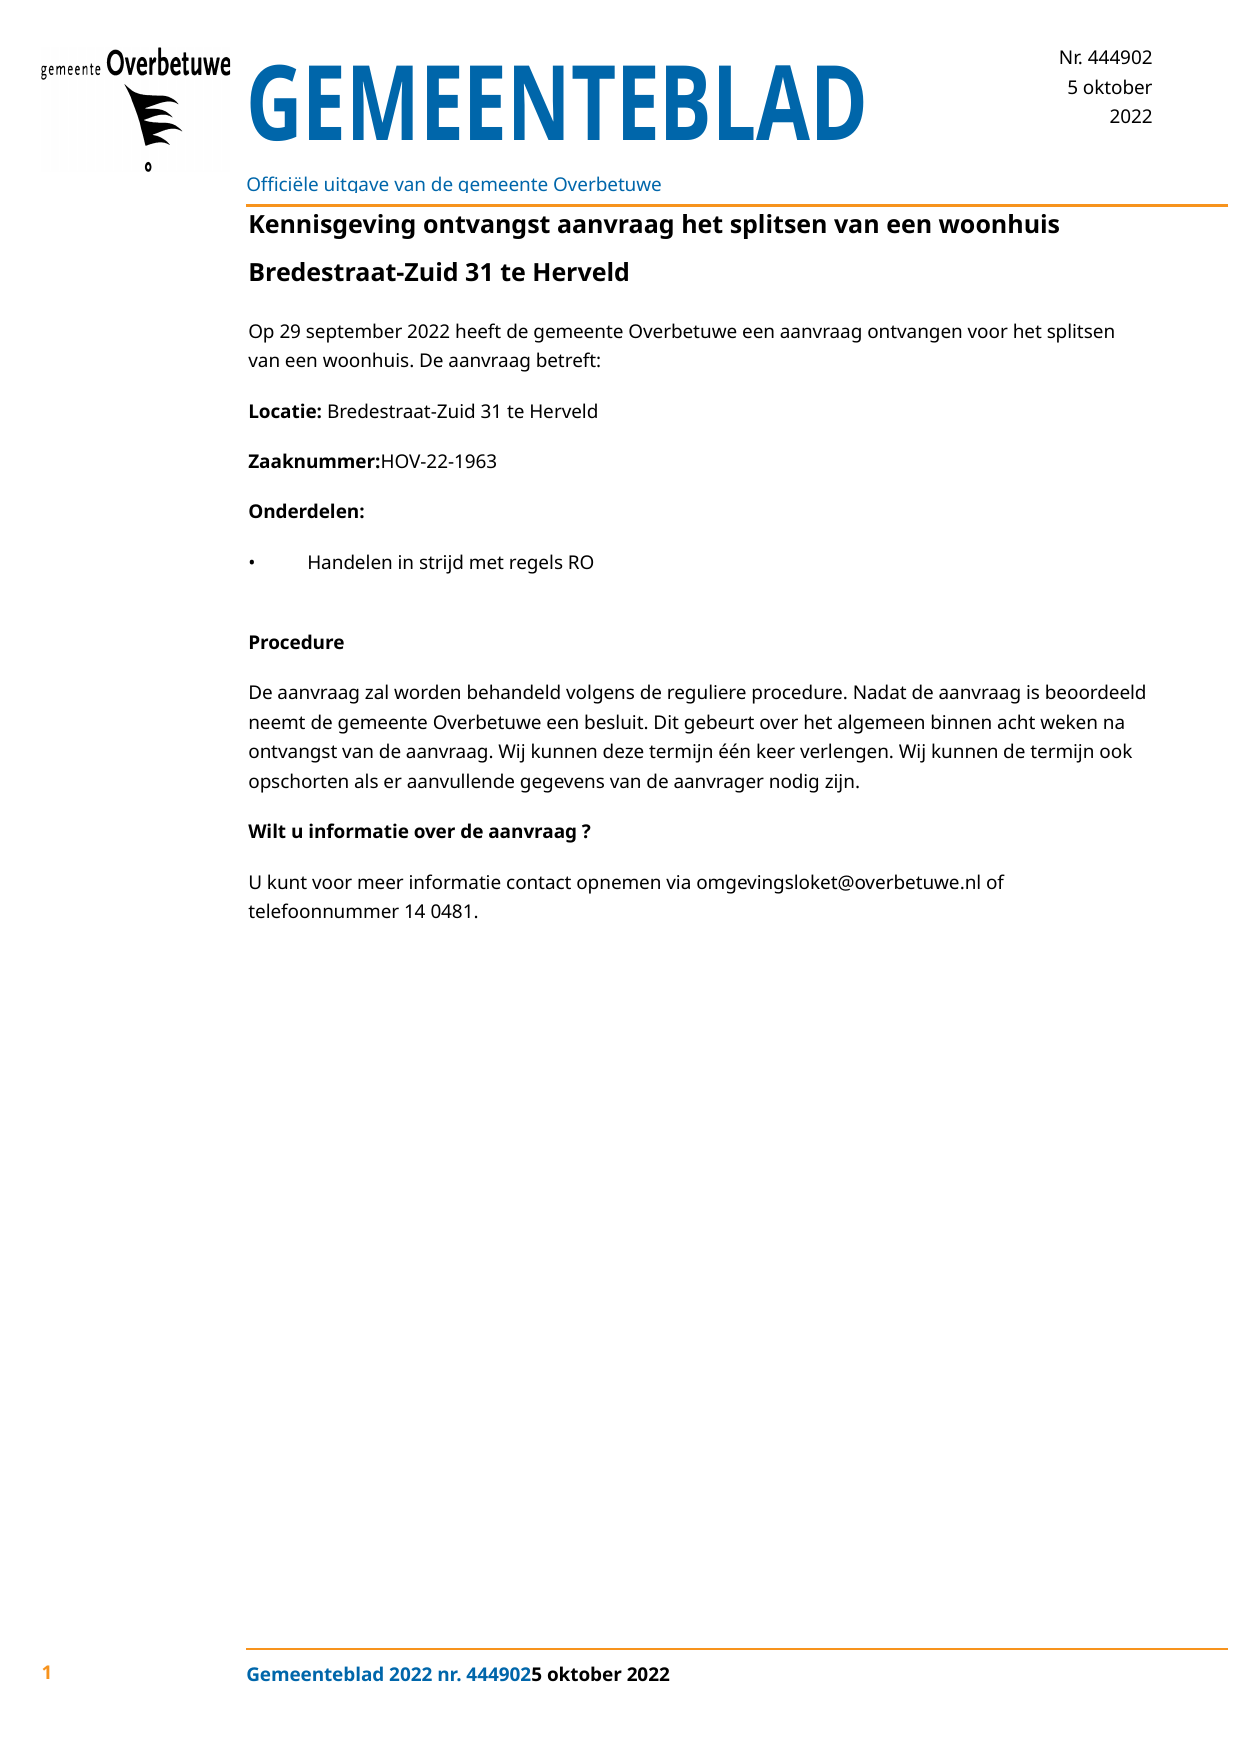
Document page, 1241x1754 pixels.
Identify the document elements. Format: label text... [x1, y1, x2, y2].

text U kunt voor meer informatie contact opnemen via omgevingsloket@overbetuwe.nl of telefoonnummer 14 0481. [248, 869, 1152, 924]
text Zaaknummer:HOV-22-1963 [248, 448, 1152, 474]
text De aanvraag zal worden behandeld volgens de reguliere procedure. Nadat de aanvraag is beoordeeld neemt de gemeente Overbetuwe een besluit. Dit gebeurt over het algemeen binnen acht weken na ontvangst van de aanvraag. Wij kunnen deze termijn één keer verlengen. Wij kunnen de termijn ook opschorten als er aanvullende gegevens van de aanvrager nodig zijn. [248, 679, 1152, 794]
list Handelen in strijd met regels RO [248, 549, 1152, 575]
text Op 29 september 2022 heeft de gemeente Overbetuwe een aanvraag ontvangen voor het splitsen van een woonhuis. De aanvraag betreft: [248, 318, 1152, 373]
text Onderdelen: [248, 499, 1152, 524]
picture [41, 47, 231, 172]
text Wilt u informatie over de aanvraag ? [248, 819, 1152, 844]
text Locatie: Bredestraat-Zuid 31 te Herveld [248, 398, 1152, 424]
text Procedure [248, 629, 1152, 655]
text Kennisgeving ontvangst aanvraag het splitsen van een woonhuis Bredestraat-Zuid 31 te Herveld [248, 207, 1152, 288]
